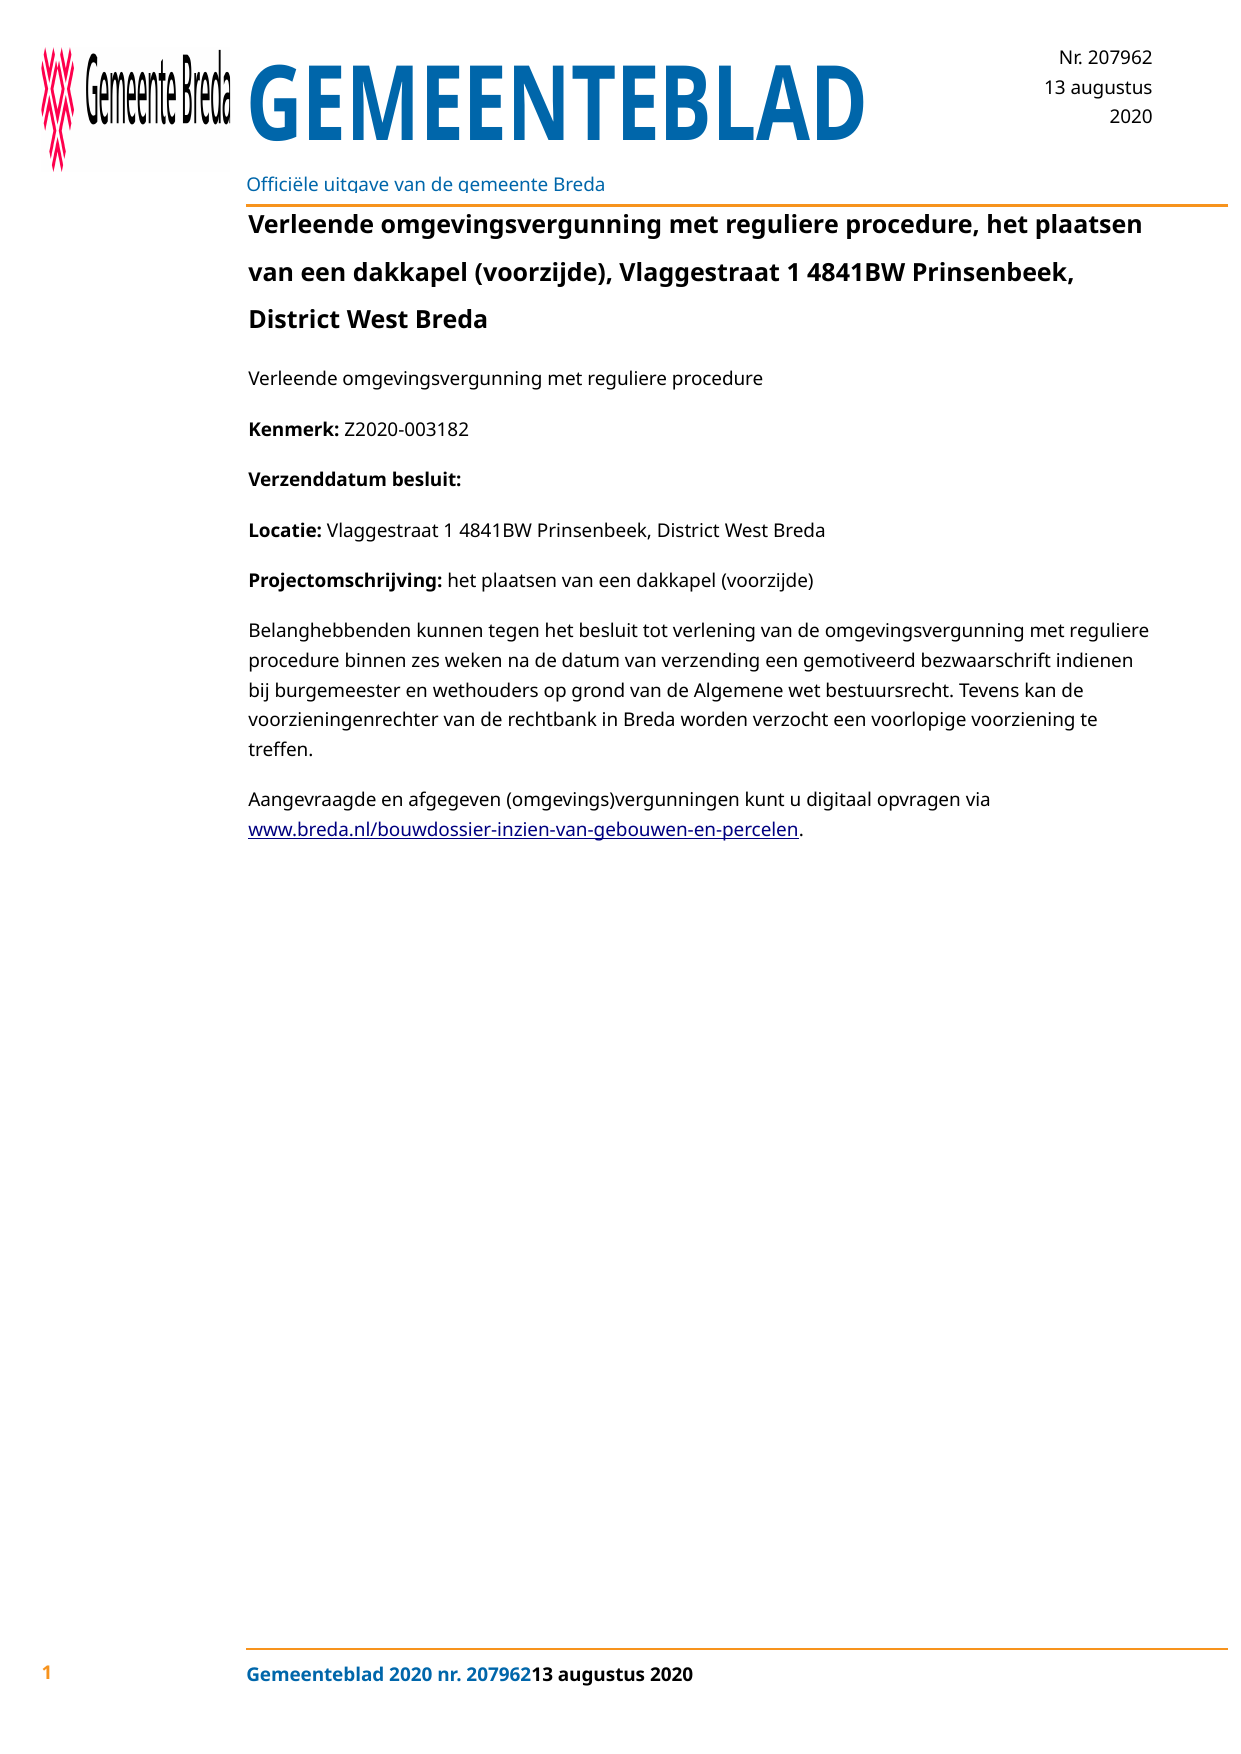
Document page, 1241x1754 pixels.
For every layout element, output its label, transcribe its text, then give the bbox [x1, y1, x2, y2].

text Verzenddatum besluit: [248, 466, 1152, 492]
text Kenmerk: Z2020-003182 [248, 416, 1152, 442]
picture [41, 47, 231, 172]
text Verleende omgevingsvergunning met reguliere procedure [248, 366, 1152, 391]
text Projectomschrijving: het plaatsen van een dakkapel (voorzijde) [248, 567, 1152, 593]
text Verleende omgevingsvergunning met reguliere procedure, het plaatsen van een dakkapel (voorzijde), Vlaggestraat 1 4841BW Prinsenbeek, District West Breda [248, 207, 1152, 336]
text Aangevraagde en afgegeven (omgevings)vergunningen kunt u digitaal opvragen via www.breda.nl/bouwdossier-inzien-van-gebouwen-en-percelen. [248, 786, 1152, 842]
text Belanghebbenden kunnen tegen het besluit tot verlening van de omgevingsvergunning met reguliere procedure binnen zes weken na de datum van verzending een gemotiveerd bezwaarschrift indienen bij burgemeester en wethouders op grond van de Algemene wet bestuursrecht. Tevens kan de voorzieningenrechter van de rechtbank in Breda worden verzocht een voorlopige voorziening te treffen. [248, 618, 1152, 762]
text Locatie: Vlaggestraat 1 4841BW Prinsenbeek, District West Breda [248, 517, 1152, 542]
